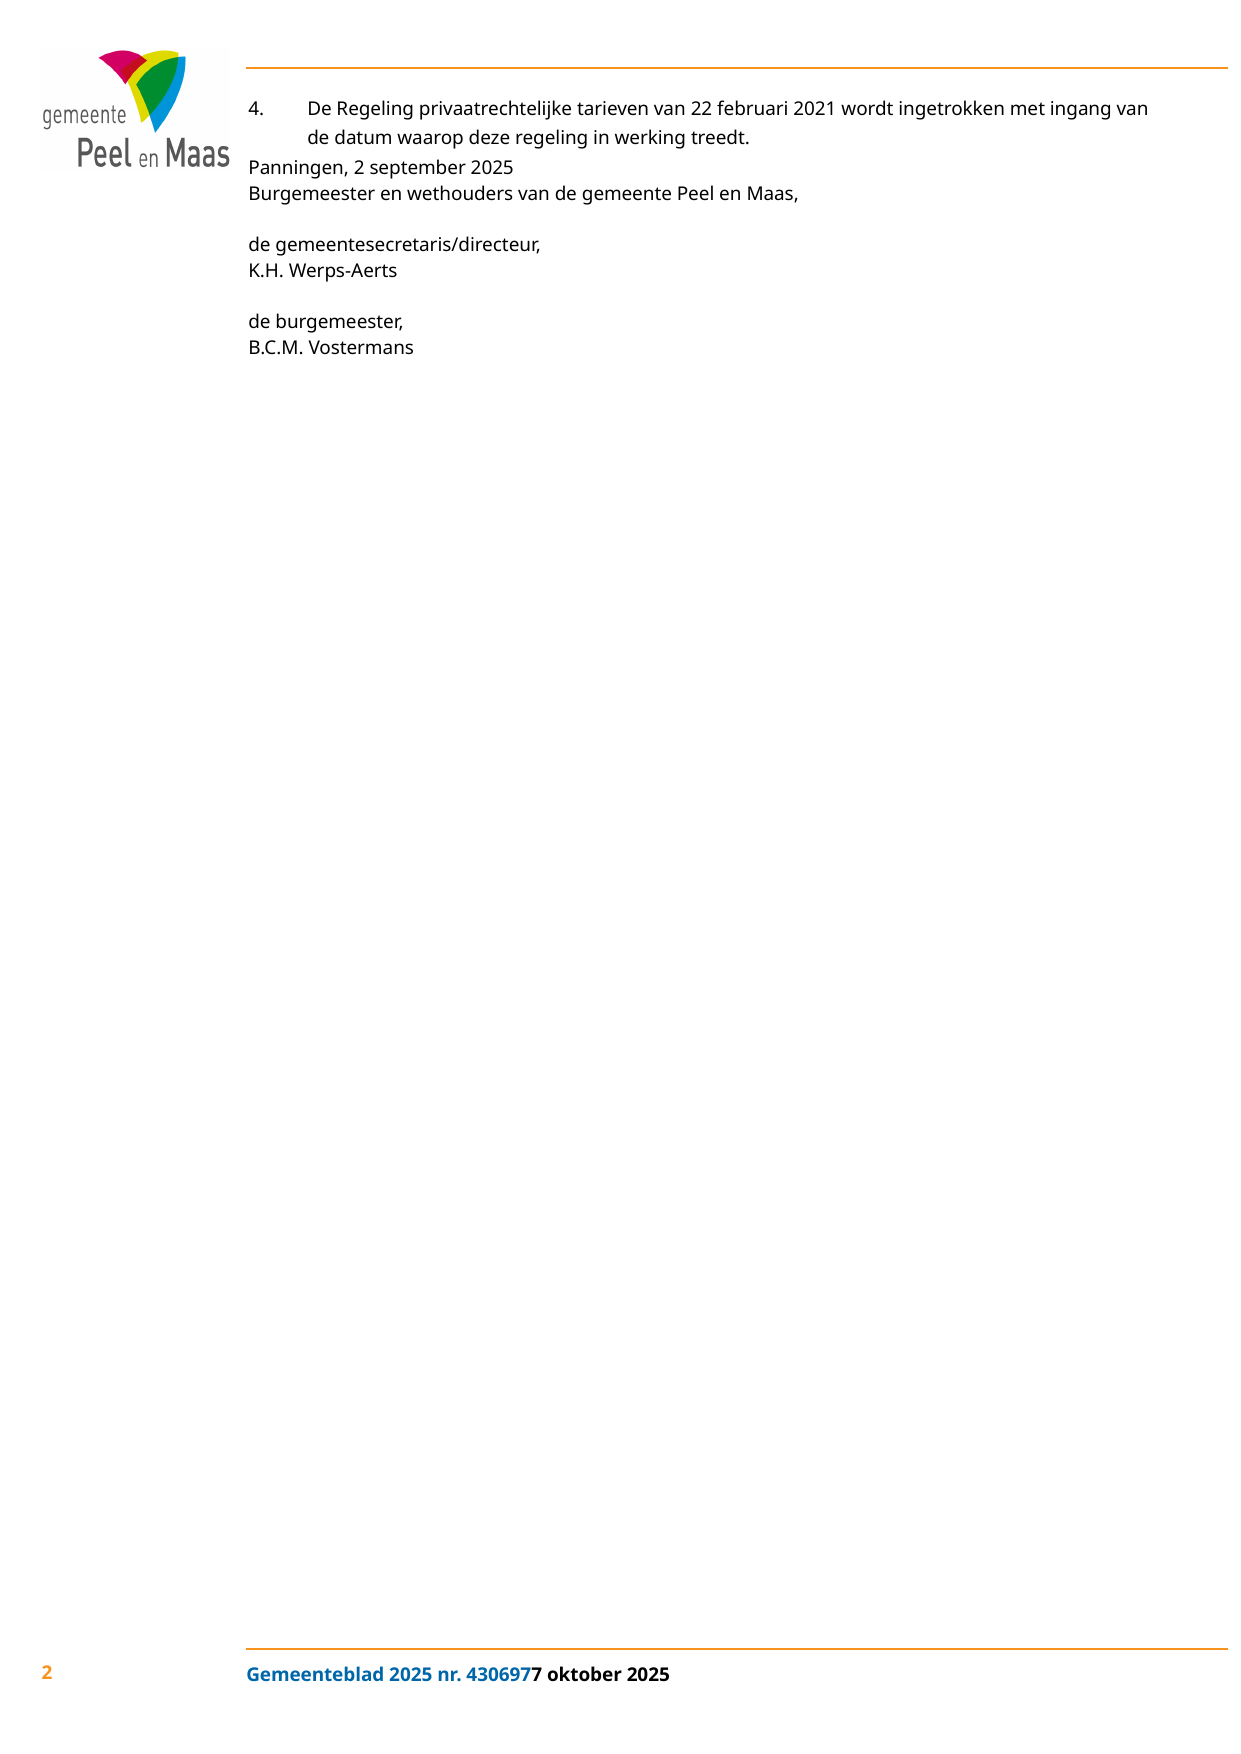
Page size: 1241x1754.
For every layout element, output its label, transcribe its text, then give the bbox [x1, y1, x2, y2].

text Panningen, 2 september 2025 [248, 154, 1152, 180]
list De Regeling privaatrechtelijke tarieven van 22 februari 2021 wordt ingetrokken met ingang van de datum waarop deze regeling in werking treedt. [248, 95, 1152, 150]
text K.H. Werps-Aerts [248, 257, 1152, 283]
text de gemeentesecretaris/directeur, [248, 231, 1152, 257]
text B.C.M. Vostermans [248, 334, 1152, 360]
text de burgemeester, [248, 308, 1152, 334]
picture [41, 47, 231, 172]
text Burgemeester en wethouders van de gemeente Peel en Maas, [248, 180, 1152, 205]
